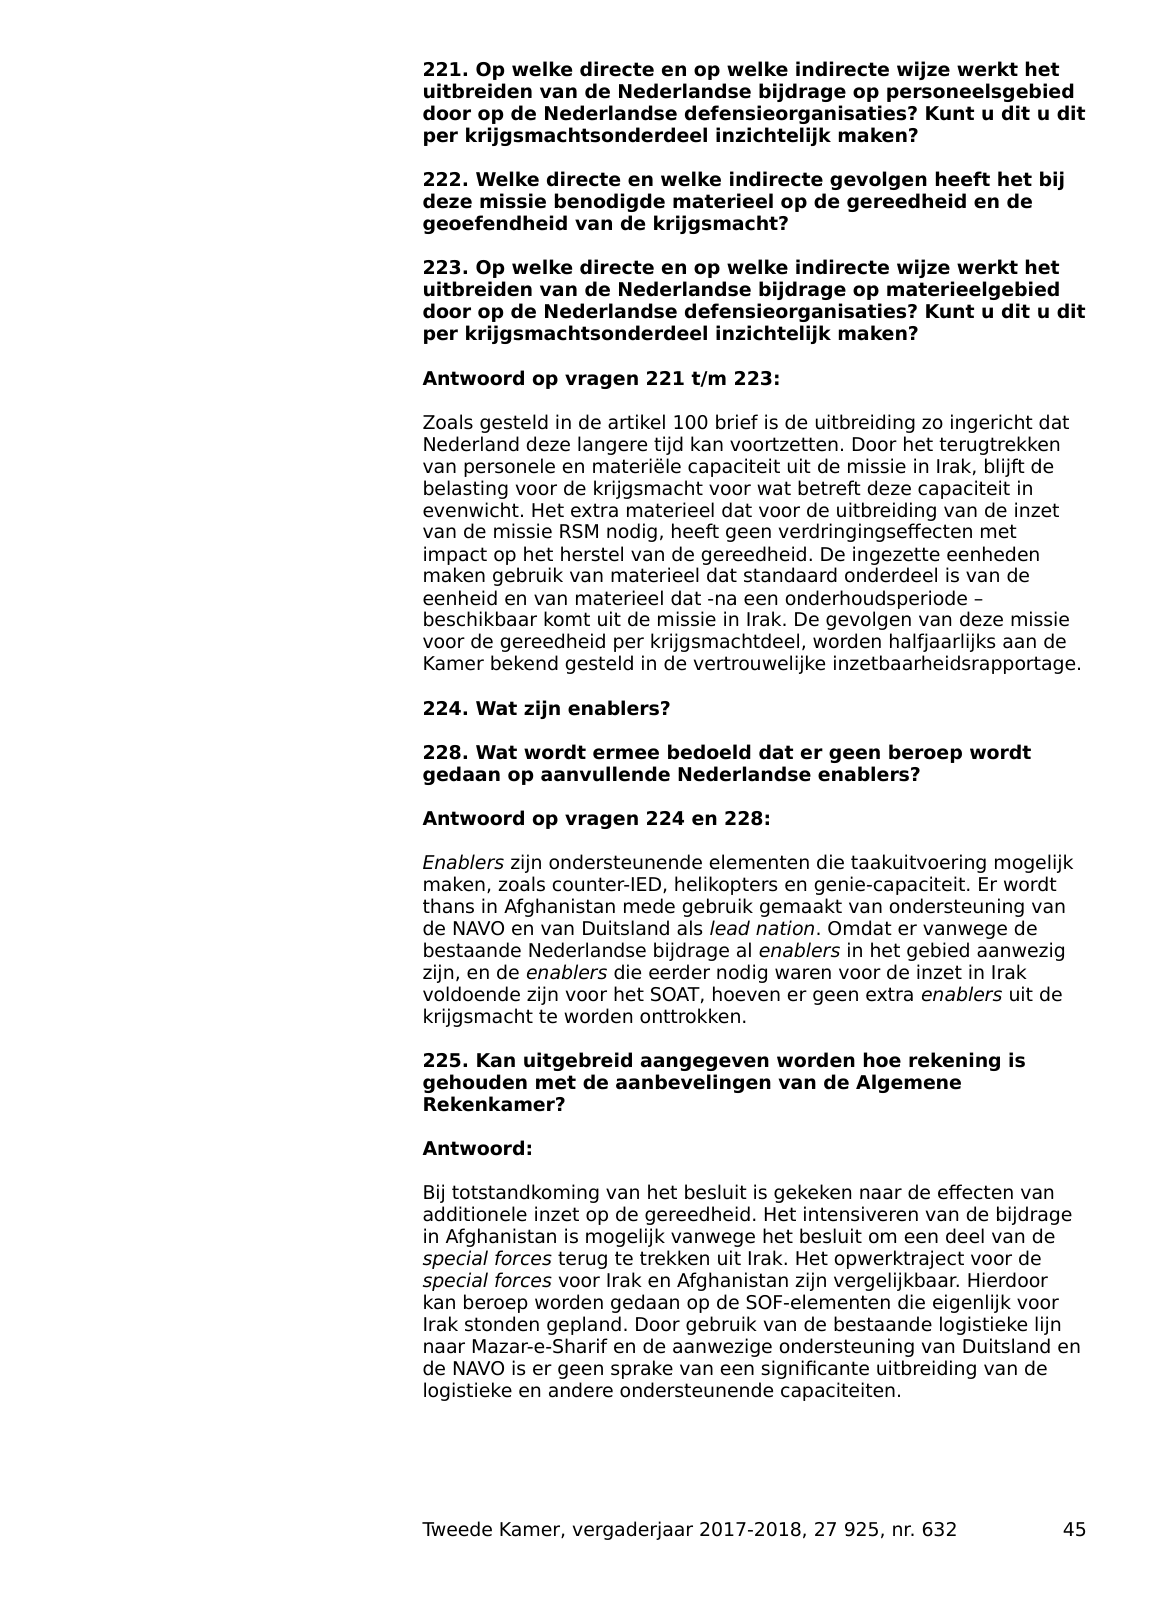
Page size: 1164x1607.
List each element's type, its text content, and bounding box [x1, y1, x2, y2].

subtitle Antwoord: [422, 1138, 1087, 1160]
subtitle 222. Welke directe en welke indirecte gevolgen heeft het bij deze missie benodigde materieel op de gereedheid en de geoefendheid van de krijgsmacht? [422, 169, 1087, 235]
subtitle Antwoord op vragen 221 t/m 223: [422, 367, 1087, 389]
subtitle Antwoord op vragen 224 en 228: [422, 808, 1087, 830]
text Zoals gesteld in de artikel 100 brief is de uitbreiding zo ingericht dat Nederland deze langere tijd kan voortzetten. Door het terugtrekken van personele en materiële capaciteit uit de missie in Irak, blijft de belasting voor de krijgsmacht voor wat betreft deze capaciteit in evenwicht. Het extra materieel dat voor de uitbreiding van de inzet van de missie RSM nodig, heeft geen verdringingseffecten met impact op het herstel van de gereedheid. De ingezette eenheden maken gebruik van materieel dat standaard onderdeel is van de eenheid en van materieel dat -na een onderhoudsperiode – beschikbaar komt uit de missie in Irak. De gevolgen van deze missie voor de gereedheid per krijgsmachtdeel, worden halfjaarlijks aan de Kamer bekend gesteld in de vertrouwelijke inzetbaarheidsrapportage. [422, 412, 1087, 675]
subtitle 228. Wat wordt ermee bedoeld dat er geen beroep wordt gedaan op aanvullende Nederlandse enablers? [422, 742, 1087, 786]
subtitle 224. Wat zijn enablers? [422, 697, 1087, 719]
subtitle 223. Op welke directe en op welke indirecte wijze werkt het uitbreiden van de Nederlandse bijdrage op materieelgebied door op de Nederlandse defensieorganisaties? Kunt u dit u dit per krijgsmachtsonderdeel inzichtelijk maken? [422, 257, 1087, 345]
subtitle 225. Kan uitgebreid aangegeven worden hoe rekening is gehouden met de aanbevelingen van de Algemene Rekenkamer? [422, 1050, 1087, 1116]
text Bij totstandkoming van het besluit is gekeken naar de effecten van additionele inzet op de gereedheid. Het intensiveren van de bijdrage in Afghanistan is mogelijk vanwege het besluit om een deel van de special forces terug te trekken uit Irak. Het opwerktraject voor de special forces voor Irak en Afghanistan zijn vergelijkbaar. Hierdoor kan beroep worden gedaan op de SOF-elementen die eigenlijk voor Irak stonden gepland. Door gebruik van de bestaande logistieke lijn naar Mazar-e-Sharif en de aanwezige ondersteuning van Duitsland en de NAVO is er geen sprake van een significante uitbreiding van de logistieke en andere ondersteunende capaciteiten. [422, 1182, 1087, 1402]
subtitle 221. Op welke directe en op welke indirecte wijze werkt het uitbreiden van de Nederlandse bijdrage op personeelsgebied door op de Nederlandse defensieorganisaties? Kunt u dit u dit per krijgsmachtsonderdeel inzichtelijk maken? [422, 59, 1087, 147]
text Enablers zijn ondersteunende elementen die taakuitvoering mogelijk maken, zoals counter-IED, helikopters en genie-capaciteit. Er wordt thans in Afghanistan mede gebruik gemaakt van ondersteuning van de NAVO en van Duitsland als lead nation. Omdat er vanwege de bestaande Nederlandse bijdrage al enablers in het gebied aanwezig zijn, en de enablers die eerder nodig waren voor de inzet in Irak voldoende zijn voor het SOAT, hoeven er geen extra enablers uit de krijgsmacht te worden onttrokken. [422, 852, 1087, 1028]
